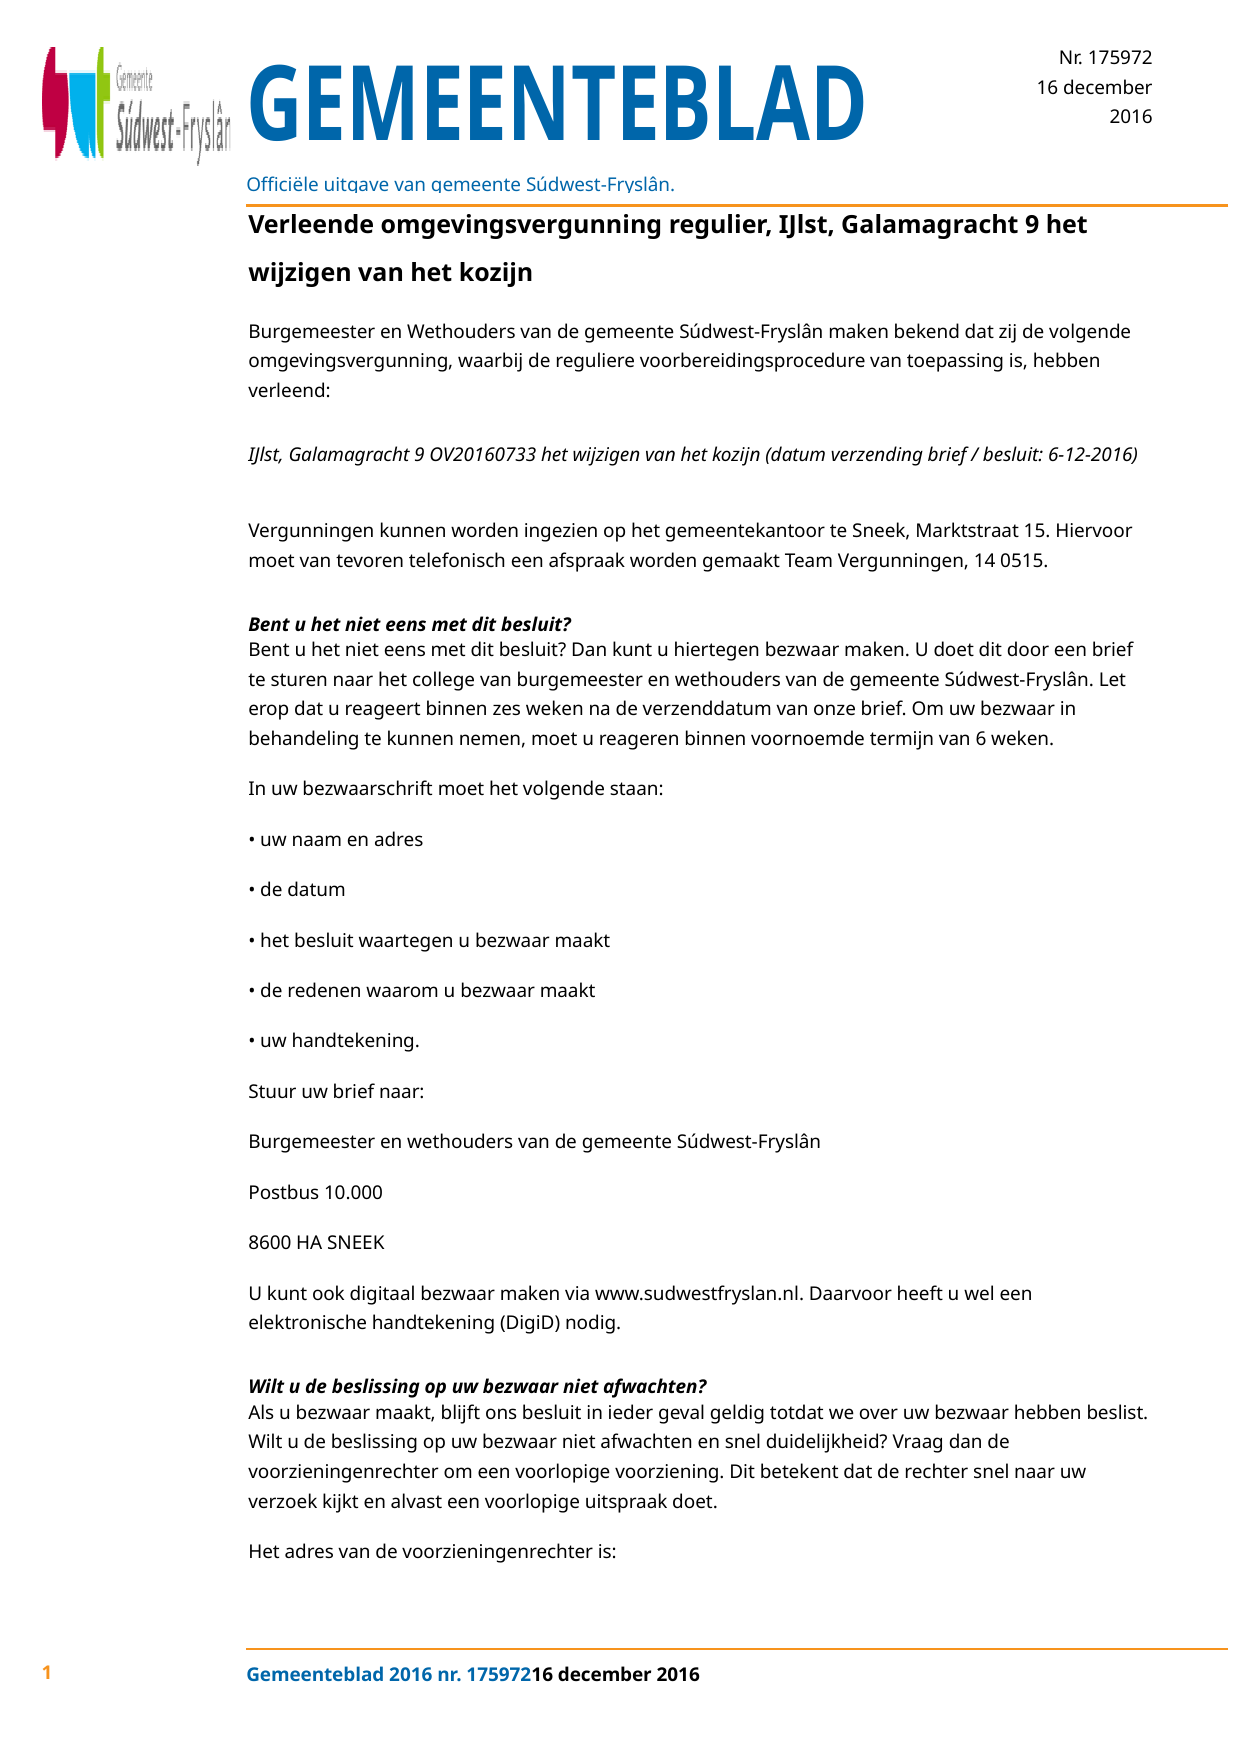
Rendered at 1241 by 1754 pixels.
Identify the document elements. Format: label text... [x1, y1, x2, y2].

text Postbus 10.000 [248, 1179, 1152, 1205]
text 8600 HA SNEEK [248, 1229, 1152, 1255]
text • het besluit waartegen u bezwaar maakt [248, 927, 1152, 953]
text Bent u het niet eens met dit besluit? [248, 611, 1152, 636]
text • de redenen waarom u bezwaar maakt [248, 977, 1152, 1003]
text IJlst, Galamagracht 9 OV20160733 het wijzigen van het kozijn (datum verzending brief / besluit: 6-12-2016) [248, 441, 1152, 467]
text • de datum [248, 876, 1152, 902]
text Stuur uw brief naar: [248, 1078, 1152, 1104]
text Vergunningen kunnen worden ingezien op het gemeentekantoor te Sneek, Marktstraat 15. Hiervoor moet van tevoren telefonisch een afspraak worden gemaakt Team Vergunningen, 14 0515. [248, 517, 1152, 572]
text Bent u het niet eens met dit besluit? Dan kunt u hiertegen bezwaar maken. U doet dit door een brief te sturen naar het college van burgemeester en wethouders van de gemeente Súdwest-Fryslân. Let erop dat u reageert binnen zes weken na de verzenddatum van onze brief. Om uw bezwaar in behandeling te kunnen nemen, moet u reageren binnen voornoemde termijn van 6 weken. [248, 636, 1152, 751]
text • uw handtekening. [248, 1028, 1152, 1053]
text Het adres van de voorzieningenrechter is: [248, 1538, 1152, 1564]
text Burgemeester en Wethouders van de gemeente Súdwest-Fryslân maken bekend dat zij de volgende omgevingsvergunning, waarbij de reguliere voorbereidingsprocedure van toepassing is, hebben verleend: [248, 318, 1152, 403]
text In uw bezwaarschrift moet het volgende staan: [248, 776, 1152, 801]
text Als u bezwaar maakt, blijft ons besluit in ieder geval geldig totdat we over uw bezwaar hebben beslist. Wilt u de beslissing op uw bezwaar niet afwachten en snel duidelijkheid? Vraag dan de voorzieningenrechter om een voorlopige voorziening. Dit betekent dat de rechter snel naar uw verzoek kijkt en alvast een voorlopige uitspraak doet. [248, 1399, 1152, 1513]
text Burgemeester en wethouders van de gemeente Súdwest-Fryslân [248, 1128, 1152, 1154]
text U kunt ook digitaal bezwaar maken via www.sudwestfryslan.nl. Daarvoor heeft u wel een elektronische handtekening (DigiD) nodig. [248, 1280, 1152, 1335]
text Verleende omgevingsvergunning regulier, IJlst, Galamagracht 9 het wijzigen van het kozijn [248, 207, 1152, 288]
text Wilt u de beslissing op uw bezwaar niet afwachten? [248, 1373, 1152, 1399]
text • uw naam en adres [248, 826, 1152, 852]
picture [41, 47, 231, 172]
